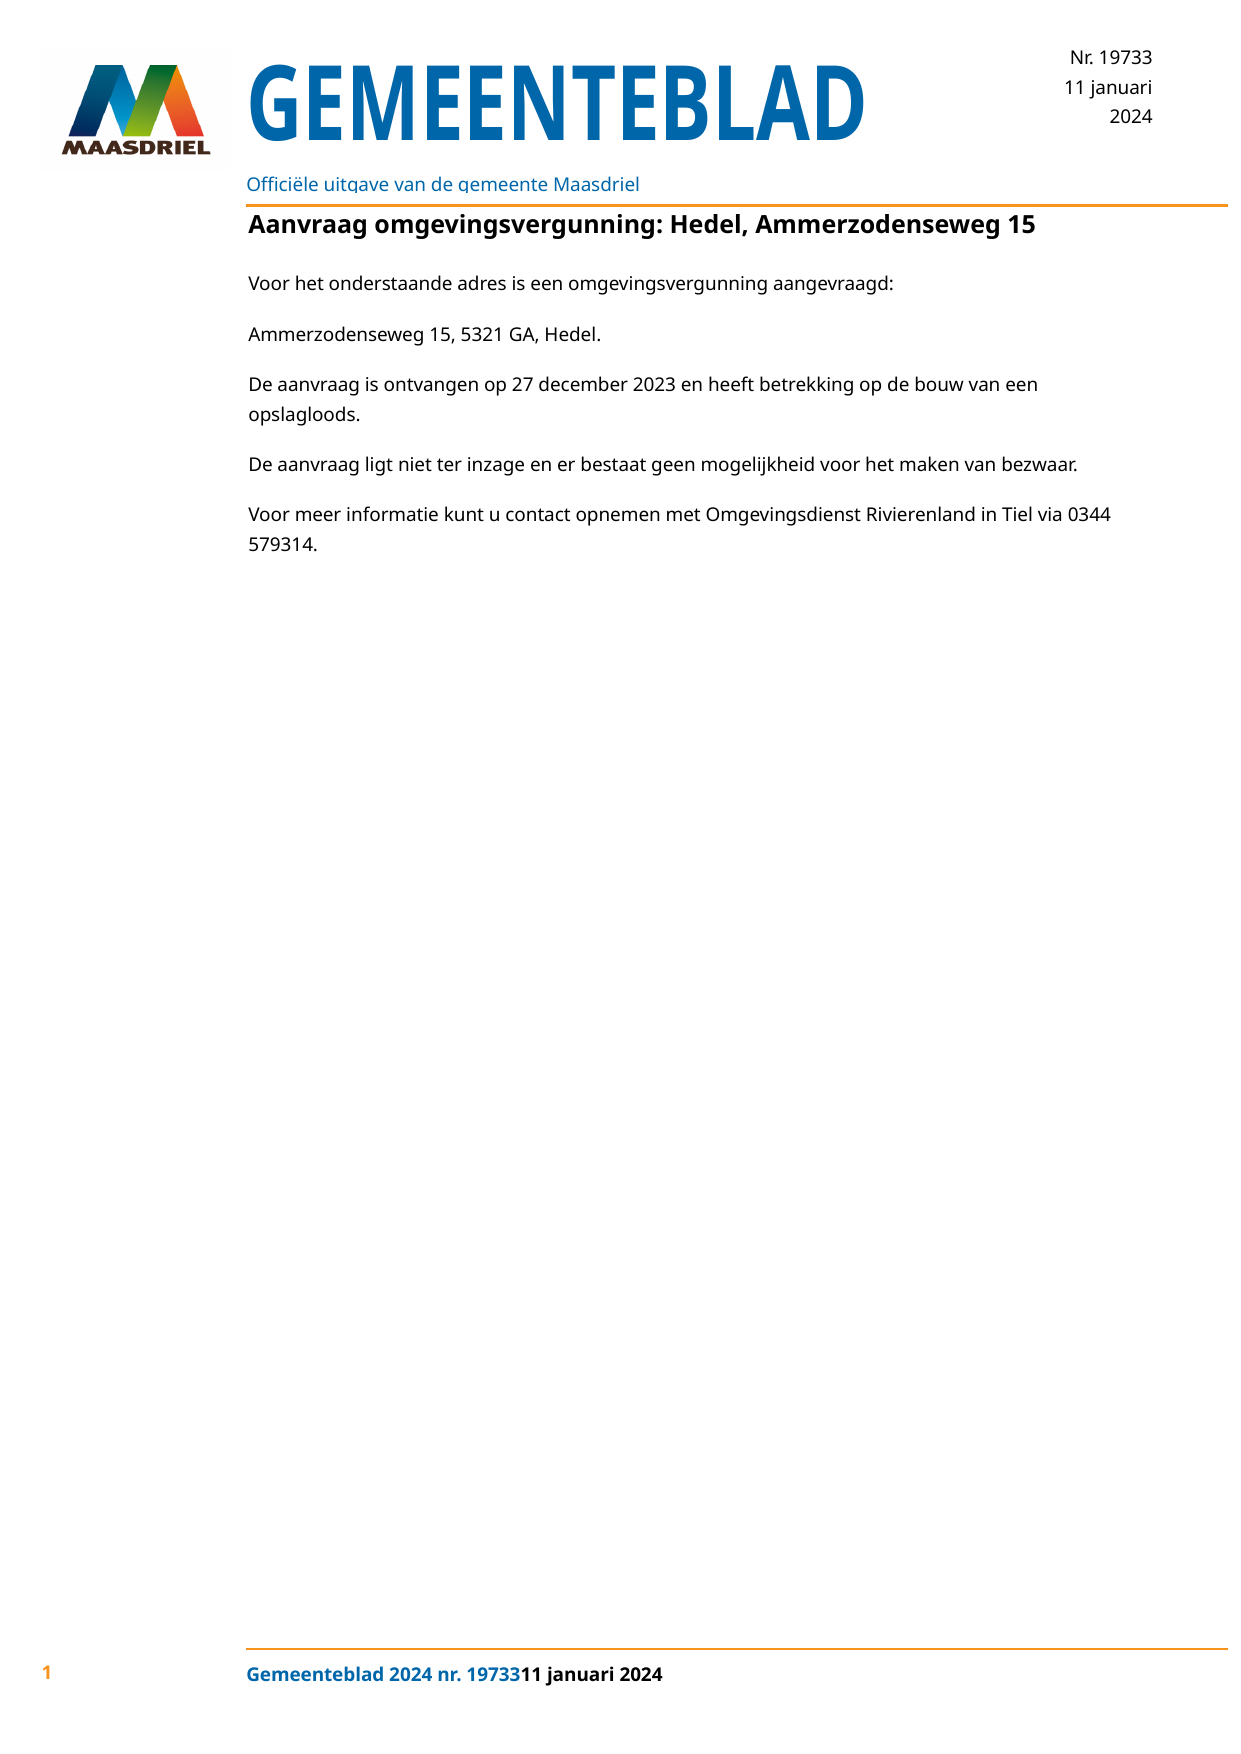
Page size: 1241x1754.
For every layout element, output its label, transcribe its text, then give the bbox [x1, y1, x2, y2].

text Ammerzodenseweg 15, 5321 GA, Hedel. [248, 321, 1152, 346]
text Aanvraag omgevingsvergunning: Hedel, Ammerzodenseweg 15 [248, 207, 1152, 241]
text Voor meer informatie kunt u contact opnemen met Omgevingsdienst Rivierenland in Tiel via 0344 579314. [248, 502, 1152, 557]
text De aanvraag is ontvangen op 27 december 2023 en heeft betrekking op de bouw van een opslagloods. [248, 371, 1152, 426]
text Voor het onderstaande adres is een omgevingsvergunning aangevraagd: [248, 270, 1152, 296]
text De aanvraag ligt niet ter inzage en er bestaat geen mogelijkheid voor het maken van bezwaar. [248, 451, 1152, 477]
picture [41, 47, 231, 172]
